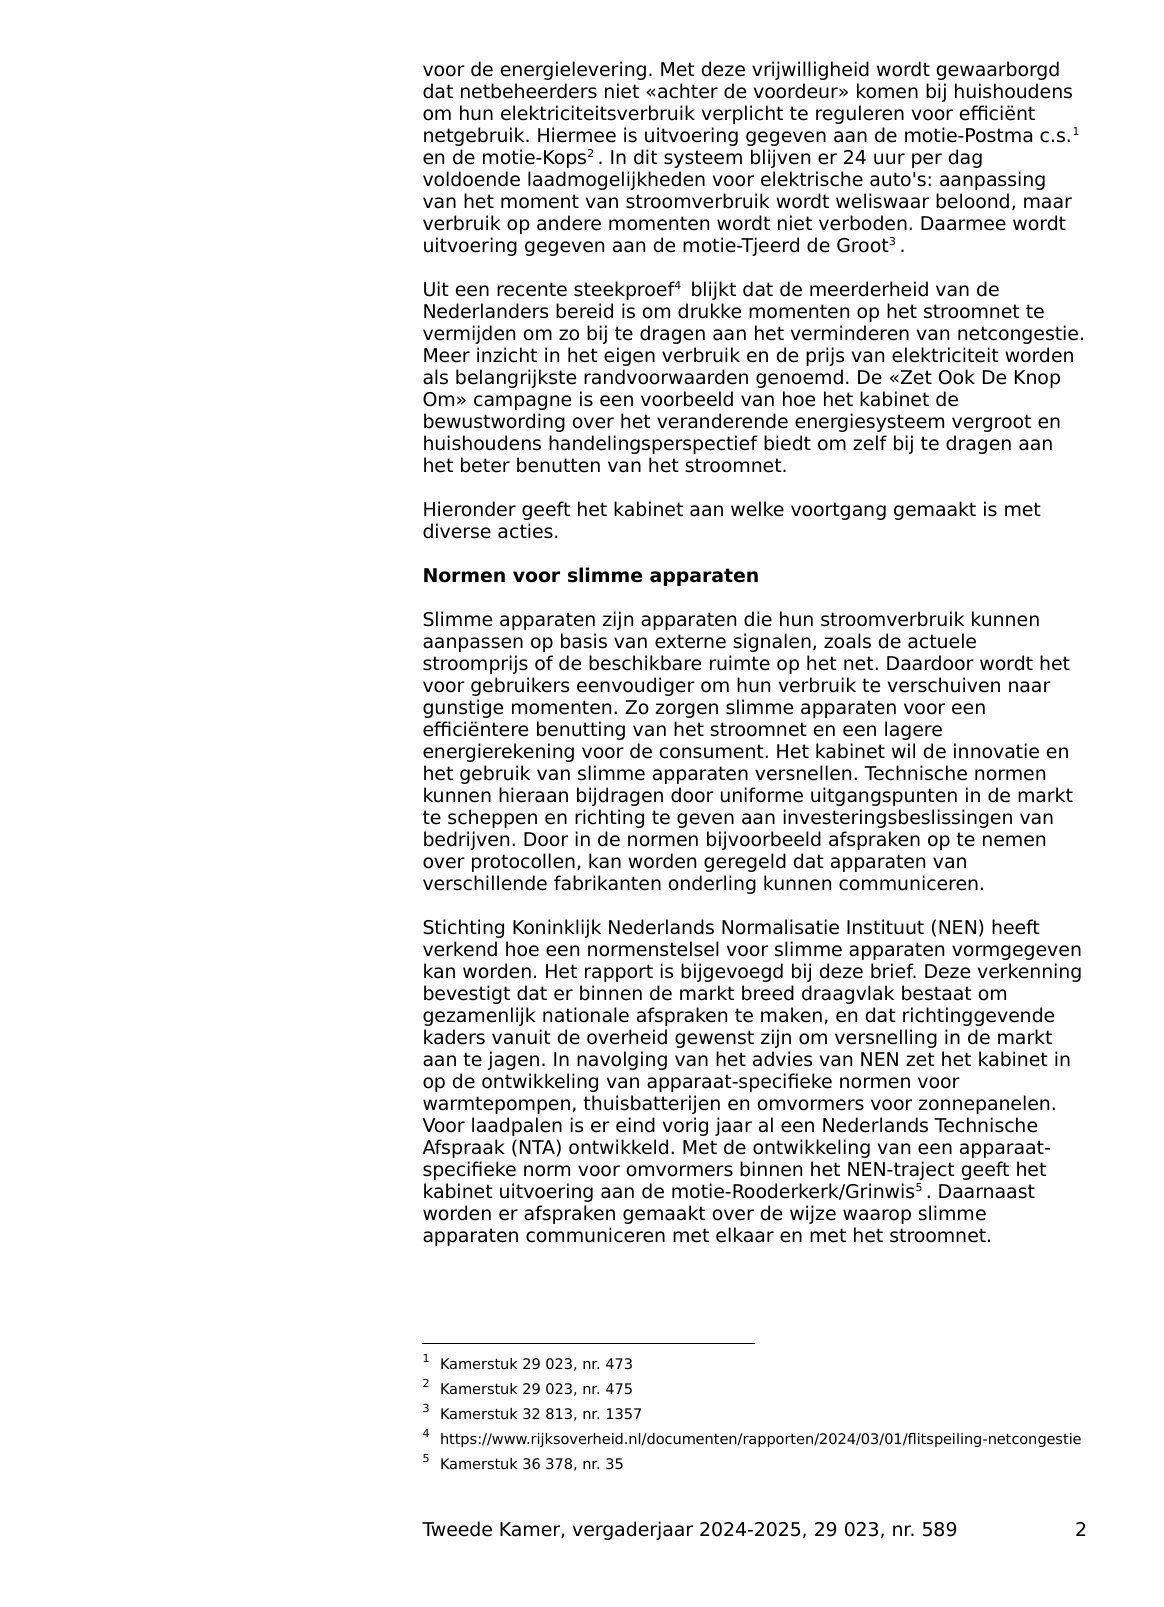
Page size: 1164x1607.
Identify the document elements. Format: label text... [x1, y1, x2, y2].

text Uit een recente steekproef blijkt dat de meerderheid van de Nederlanders bereid is om drukke momenten op het stroomnet te vermijden om zo bij te dragen aan het verminderen van netcongestie. Meer inzicht in het eigen verbruik en de prijs van elektriciteit worden als belangrijkste randvoorwaarden genoemd. De «Zet Ook De Knop Om» campagne is een voorbeeld van hoe het kabinet de bewustwording over het veranderende energiesysteem vergroot en huishoudens handelingsperspectief biedt om zelf bij te dragen aan het beter benutten van het stroomnet. [422, 279, 1087, 477]
text Kamerstuk 32 813, nr. 1357 [422, 1402, 1087, 1424]
subtitle Normen voor slimme apparaten [422, 565, 1087, 587]
text voor de energielevering. Met deze vrijwilligheid wordt gewaarborgd dat netbeheerders niet «achter de voordeur» komen bij huishoudens om hun elektriciteitsverbruik verplicht te reguleren voor efficiënt netgebruik. Hiermee is uitvoering gegeven aan de motie-Postma c.s. en de motie-Kops. In dit systeem blijven er 24 uur per dag voldoende laadmogelijkheden voor elektrische auto's: aanpassing van het moment van stroomverbruik wordt weliswaar beloond, maar verbruik op andere momenten wordt niet verboden. Daarmee wordt uitvoering gegeven aan de motie-Tjeerd de Groot. [422, 59, 1087, 257]
text Stichting Koninklijk Nederlands Normalisatie Instituut (NEN) heeft verkend hoe een normenstelsel voor slimme apparaten vormgegeven kan worden. Het rapport is bijgevoegd bij deze brief. Deze verkenning bevestigt dat er binnen de markt breed draagvlak bestaat om gezamenlijk nationale afspraken te maken, en dat richtinggevende kaders vanuit de overheid gewenst zijn om versnelling in de markt aan te jagen. In navolging van het advies van NEN zet het kabinet in op de ontwikkeling van apparaat-specifieke normen voor warmtepompen, thuisbatterijen en omvormers voor zonnepanelen. Voor laadpalen is er eind vorig jaar al een Nederlands Technische Afspraak (NTA) ontwikkeld. Met de ontwikkeling van een apparaat-specifieke norm voor omvormers binnen het NEN-traject geeft het kabinet uitvoering aan de motie-Rooderkerk/Grinwis. Daarnaast worden er afspraken gemaakt over de wijze waarop slimme apparaten communiceren met elkaar en met het stroomnet. [422, 917, 1087, 1247]
text Kamerstuk 29 023, nr. 473 [422, 1352, 1087, 1374]
text Kamerstuk 29 023, nr. 475 [422, 1377, 1087, 1399]
text https://www.rijksoverheid.nl/documenten/rapporten/2024/03/01/flitspeiling-netcongestie [422, 1427, 1087, 1449]
text Kamerstuk 36 378, nr. 35 [422, 1452, 1087, 1474]
text Slimme apparaten zijn apparaten die hun stroomverbruik kunnen aanpassen op basis van externe signalen, zoals de actuele stroomprijs of de beschikbare ruimte op het net. Daardoor wordt het voor gebruikers eenvoudiger om hun verbruik te verschuiven naar gunstige momenten. Zo zorgen slimme apparaten voor een efficiëntere benutting van het stroomnet en een lagere energierekening voor de consument. Het kabinet wil de innovatie en het gebruik van slimme apparaten versnellen. Technische normen kunnen hieraan bijdragen door uniforme uitgangspunten in de markt te scheppen en richting te geven aan investeringsbeslissingen van bedrijven. Door in de normen bijvoorbeeld afspraken op te nemen over protocollen, kan worden geregeld dat apparaten van verschillende fabrikanten onderling kunnen communiceren. [422, 609, 1087, 895]
text Hieronder geeft het kabinet aan welke voortgang gemaakt is met diverse acties. [422, 499, 1087, 543]
